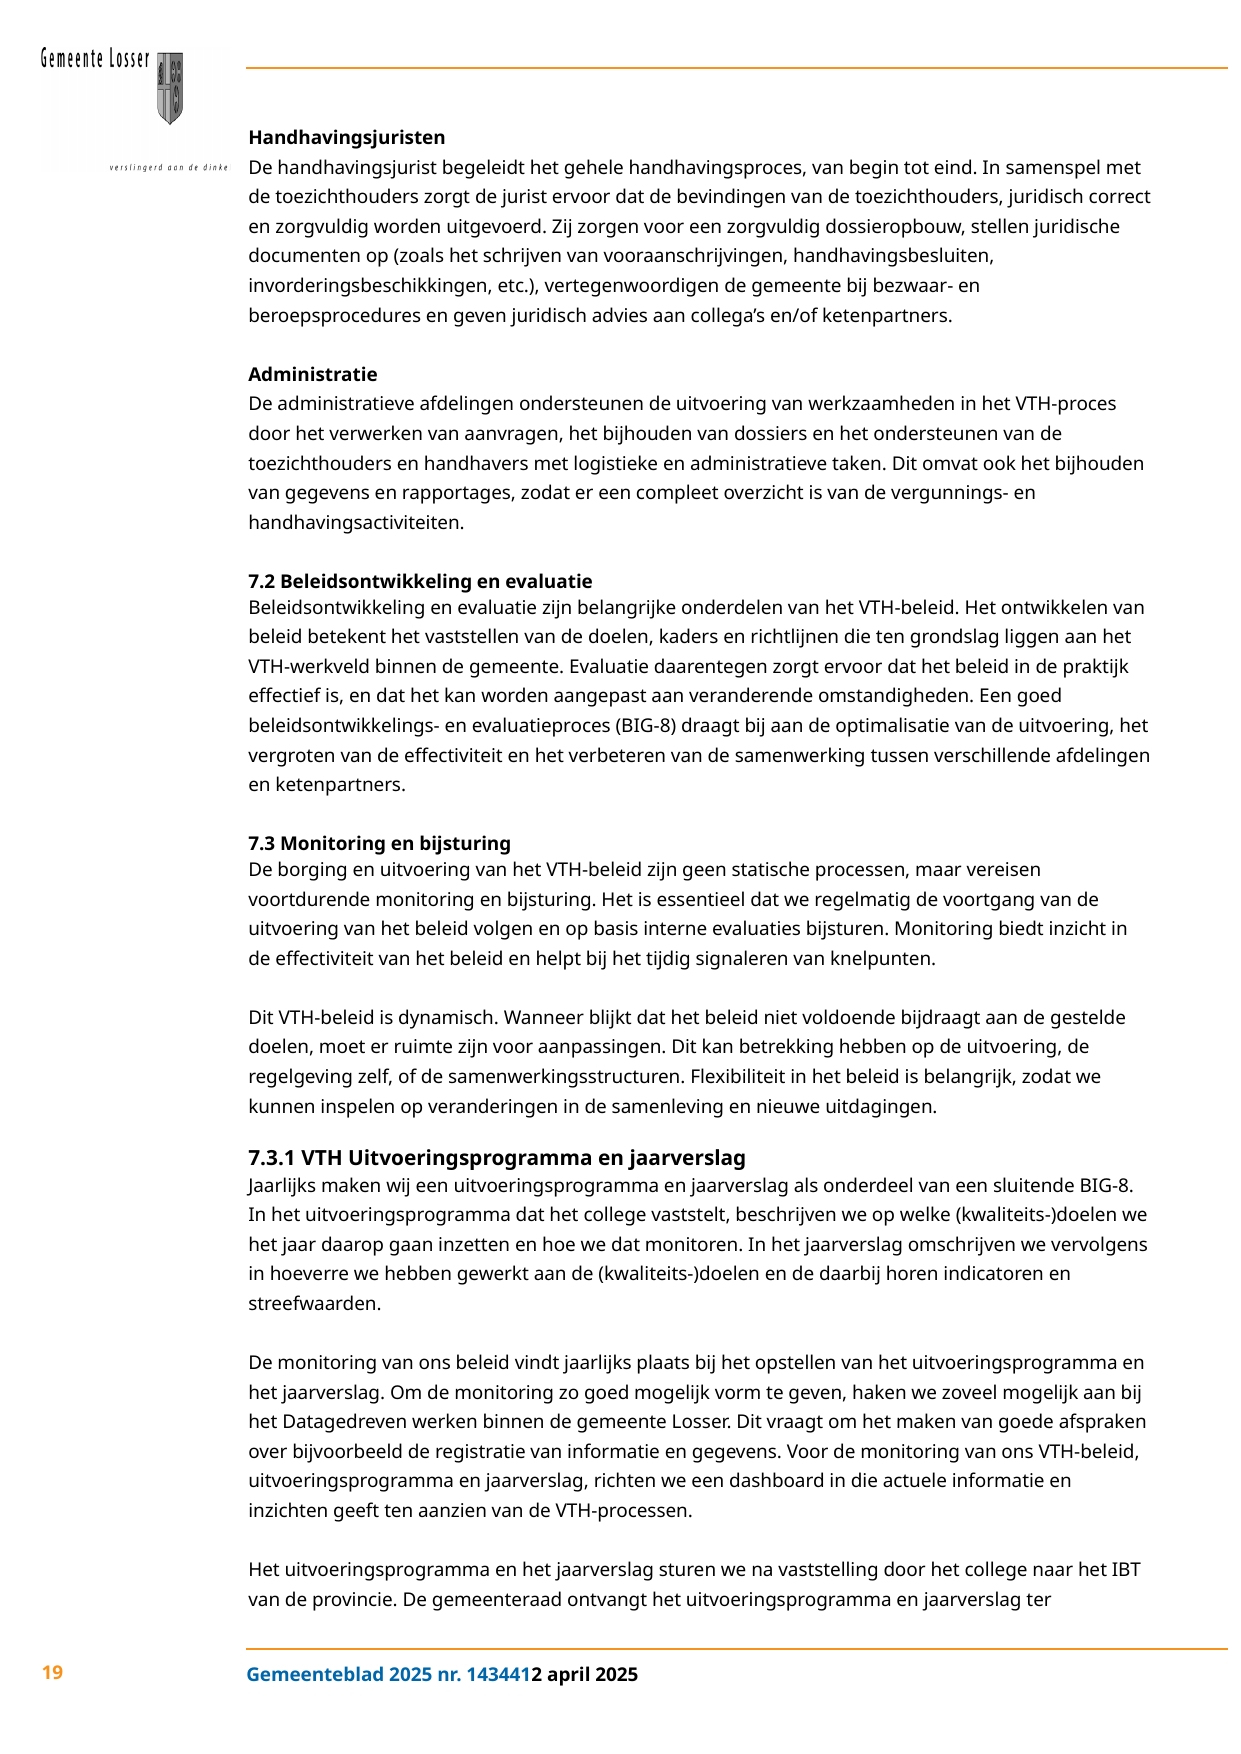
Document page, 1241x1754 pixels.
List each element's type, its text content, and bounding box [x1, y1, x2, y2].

text Dit VTH-beleid is dynamisch. Wanneer blijkt dat het beleid niet voldoende bijdraagt aan de gestelde doelen, moet er ruimte zijn voor aanpassingen. Dit kan betrekking hebben op de uitvoering, de regelgeving zelf, of de samenwerkingsstructuren. Flexibiliteit in het beleid is belangrijk, zodat we kunnen inspelen op veranderingen in de samenleving en nieuwe uitdagingen. [248, 1004, 1152, 1119]
text De administratieve afdelingen ondersteunen de uitvoering van werkzaamheden in het VTH-proces door het verwerken van aanvragen, het bijhouden van dossiers en het ondersteunen van de toezichthouders en handhavers met logistieke en administratieve taken. Dit omvat ook het bijhouden van gegevens en rapportages, zodat er een compleet overzicht is van de vergunnings- en handhavingsactiviteiten. [248, 391, 1152, 535]
text Handhavingsjuristen [248, 124, 1152, 150]
text De borging en uitvoering van het VTH-beleid zijn geen statische processen, maar vereisen voortdurende monitoring en bijsturing. Het is essentieel dat we regelmatig de voortgang van de uitvoering van het beleid volgen en op basis interne evaluaties bijsturen. Monitoring biedt inzicht in de effectiviteit van het beleid en helpt bij het tijdig signaleren van knelpunten. [248, 856, 1152, 971]
text 7.3 Monitoring en bijsturing [248, 831, 1152, 856]
text Administratie [248, 361, 1152, 387]
text De handhavingsjurist begeleidt het gehele handhavingsproces, van begin tot eind. In samenspel met de toezichthouders zorgt de jurist ervoor dat de bevindingen van de toezichthouders, juridisch correct en zorgvuldig worden uitgevoerd. Zij zorgen voor een zorgvuldig dossieropbouw, stellen juridische documenten op (zoals het schrijven van vooraanschrijvingen, handhavingsbesluiten, invorderingsbeschikkingen, etc.), vertegenwoordigen de gemeente bij bezwaar- en beroepsprocedures en geven juridisch advies aan collega’s en/of ketenpartners. [248, 154, 1152, 328]
picture [41, 47, 231, 172]
text 7.3.1 VTH Uitvoeringsprogramma en jaarverslag [248, 1143, 1152, 1172]
text Het uitvoeringsprogramma en het jaarverslag sturen we na vaststelling door het college naar het IBT van de provincie. De gemeenteraad ontvangt het uitvoeringsprogramma en jaarverslag ter [248, 1556, 1152, 1612]
text Beleidsontwikkeling en evaluatie zijn belangrijke onderdelen van het VTH-beleid. Het ontwikkelen van beleid betekent het vaststellen van de doelen, kaders en richtlijnen die ten grondslag liggen aan het VTH-werkveld binnen de gemeente. Evaluatie daarentegen zorgt ervoor dat het beleid in de praktijk effectief is, en dat het kan worden aangepast aan veranderende omstandigheden. Een goed beleidsontwikkelings- en evaluatieproces (BIG-8) draagt bij aan de optimalisatie van de uitvoering, het vergroten van de effectiviteit en het verbeteren van de samenwerking tussen verschillende afdelingen en ketenpartners. [248, 594, 1152, 797]
text 7.2 Beleidsontwikkeling en evaluatie [248, 568, 1152, 594]
text Jaarlijks maken wij een uitvoeringsprogramma en jaarverslag als onderdeel van een sluitende BIG-8. In het uitvoeringsprogramma dat het college vaststelt, beschrijven we op welke (kwaliteits-)doelen we het jaar daarop gaan inzetten en hoe we dat monitoren. In het jaarverslag omschrijven we vervolgens in hoeverre we hebben gewerkt aan de (kwaliteits-)doelen en de daarbij horen indicatoren en streefwaarden. [248, 1172, 1152, 1316]
text De monitoring van ons beleid vindt jaarlijks plaats bij het opstellen van het uitvoeringsprogramma en het jaarverslag. Om de monitoring zo goed mogelijk vorm te geven, haken we zoveel mogelijk aan bij het Datagedreven werken binnen de gemeente Losser. Dit vraagt om het maken van goede afspraken over bijvoorbeeld de registratie van informatie en gegevens. Voor de monitoring van ons VTH-beleid, uitvoeringsprogramma en jaarverslag, richten we een dashboard in die actuele informatie en inzichten geeft ten aanzien van de VTH-processen. [248, 1349, 1152, 1523]
